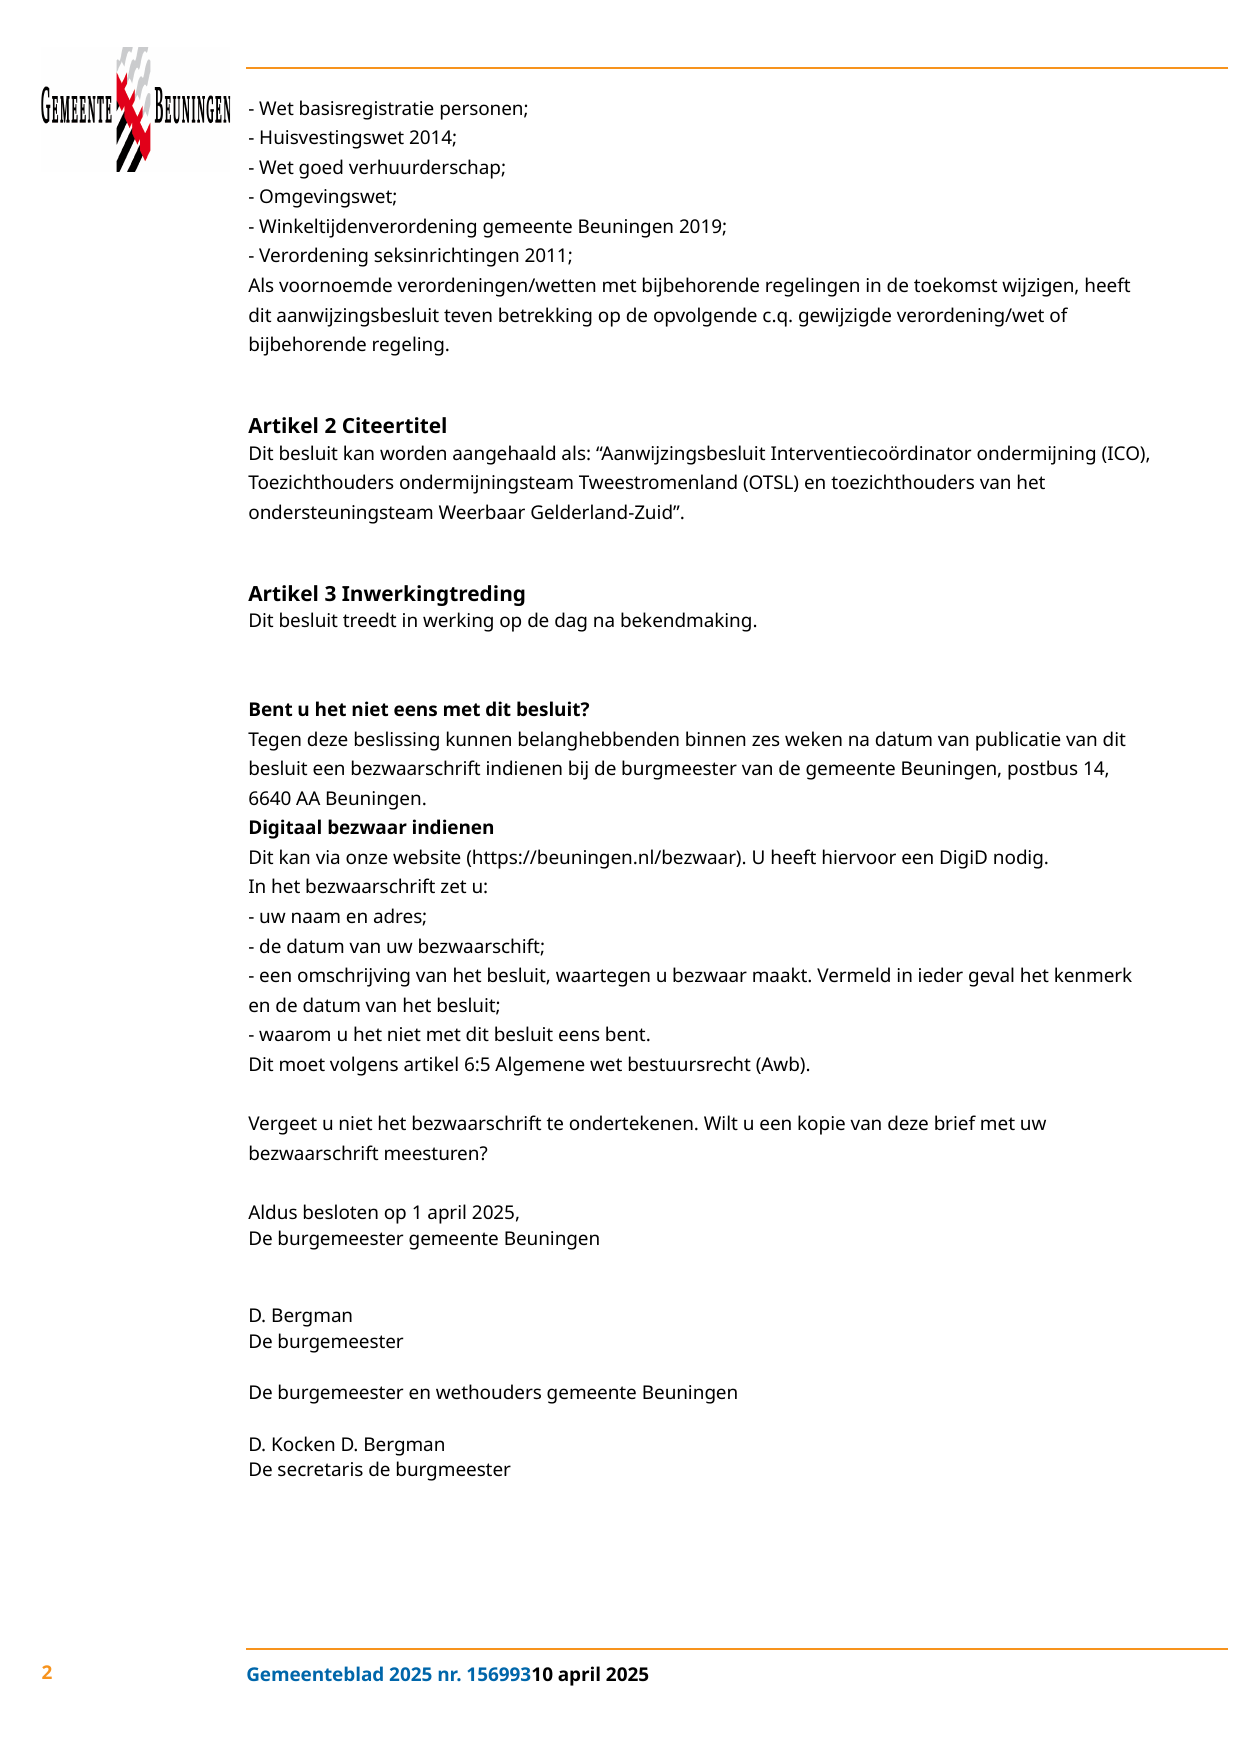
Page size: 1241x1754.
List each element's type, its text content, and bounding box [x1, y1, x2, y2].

text Dit besluit kan worden aangehaald als: “Aanwijzingsbesluit Interventiecoördinator ondermijning (ICO), Toezichthouders ondermijningsteam Tweestromenland (OTSL) en toezichthouders van het ondersteuningsteam Weerbaar Gelderland-Zuid”. [248, 440, 1152, 525]
text Vergeet u niet het bezwaarschrift te ondertekenen. Wilt u een kopie van deze brief met uw bezwaarschrift meesturen? [248, 1110, 1152, 1166]
text Artikel 3 Inwerkingtreding [248, 579, 1152, 607]
text In het bezwaarschrift zet u: [248, 874, 1152, 899]
text - Huisvestingswet 2014; [248, 124, 1152, 150]
text Bent u het niet eens met dit besluit? [248, 696, 1152, 722]
text De burgemeester en wethouders gemeente Beuningen [248, 1379, 1152, 1405]
text Dit moet volgens artikel 6:5 Algemene wet bestuursrecht (Awb). [248, 1051, 1152, 1077]
text Als voornoemde verordeningen/wetten met bijbehorende regelingen in de toekomst wijzigen, heeft dit aanwijzingsbesluit teven betrekking op de opvolgende c.q. gewijzigde verordening/wet of bijbehorende regeling. [248, 272, 1152, 357]
text De burgemeester gemeente Beuningen [248, 1225, 1152, 1251]
text D. Bergman [248, 1302, 1152, 1328]
picture [41, 47, 231, 172]
text De secretaris de burgmeester [248, 1456, 1152, 1482]
text - de datum van uw bezwaarschift; [248, 933, 1152, 959]
text - Verordening seksinrichtingen 2011; [248, 243, 1152, 268]
text Digitaal bezwaar indienen [248, 814, 1152, 840]
text Artikel 2 Citeertitel [248, 411, 1152, 440]
text - uw naam en adres; [248, 903, 1152, 929]
text - Winkeltijdenverordening gemeente Beuningen 2019; [248, 213, 1152, 239]
text D. Kocken D. Bergman [248, 1431, 1152, 1456]
text - waarom u het niet met dit besluit eens bent. [248, 1022, 1152, 1047]
text - Wet goed verhuurderschap; [248, 154, 1152, 180]
text - Omgevingswet; [248, 183, 1152, 209]
text - een omschrijving van het besluit, waartegen u bezwaar maakt. Vermeld in ieder geval het kenmerk en de datum van het besluit; [248, 962, 1152, 1018]
text - Wet basisregistratie personen; [248, 95, 1152, 121]
text Dit kan via onze website (https://beuningen.nl/bezwaar). U heeft hiervoor een DigiD nodig. [248, 844, 1152, 870]
text Tegen deze beslissing kunnen belanghebbenden binnen zes weken na datum van publicatie van dit besluit een bezwaarschrift indienen bij de burgmeester van de gemeente Beuningen, postbus 14, 6640 AA Beuningen. [248, 726, 1152, 811]
text De burgemeester [248, 1328, 1152, 1353]
text Aldus besloten op 1 april 2025, [248, 1199, 1152, 1225]
text Dit besluit treedt in werking op de dag na bekendmaking. [248, 607, 1152, 633]
